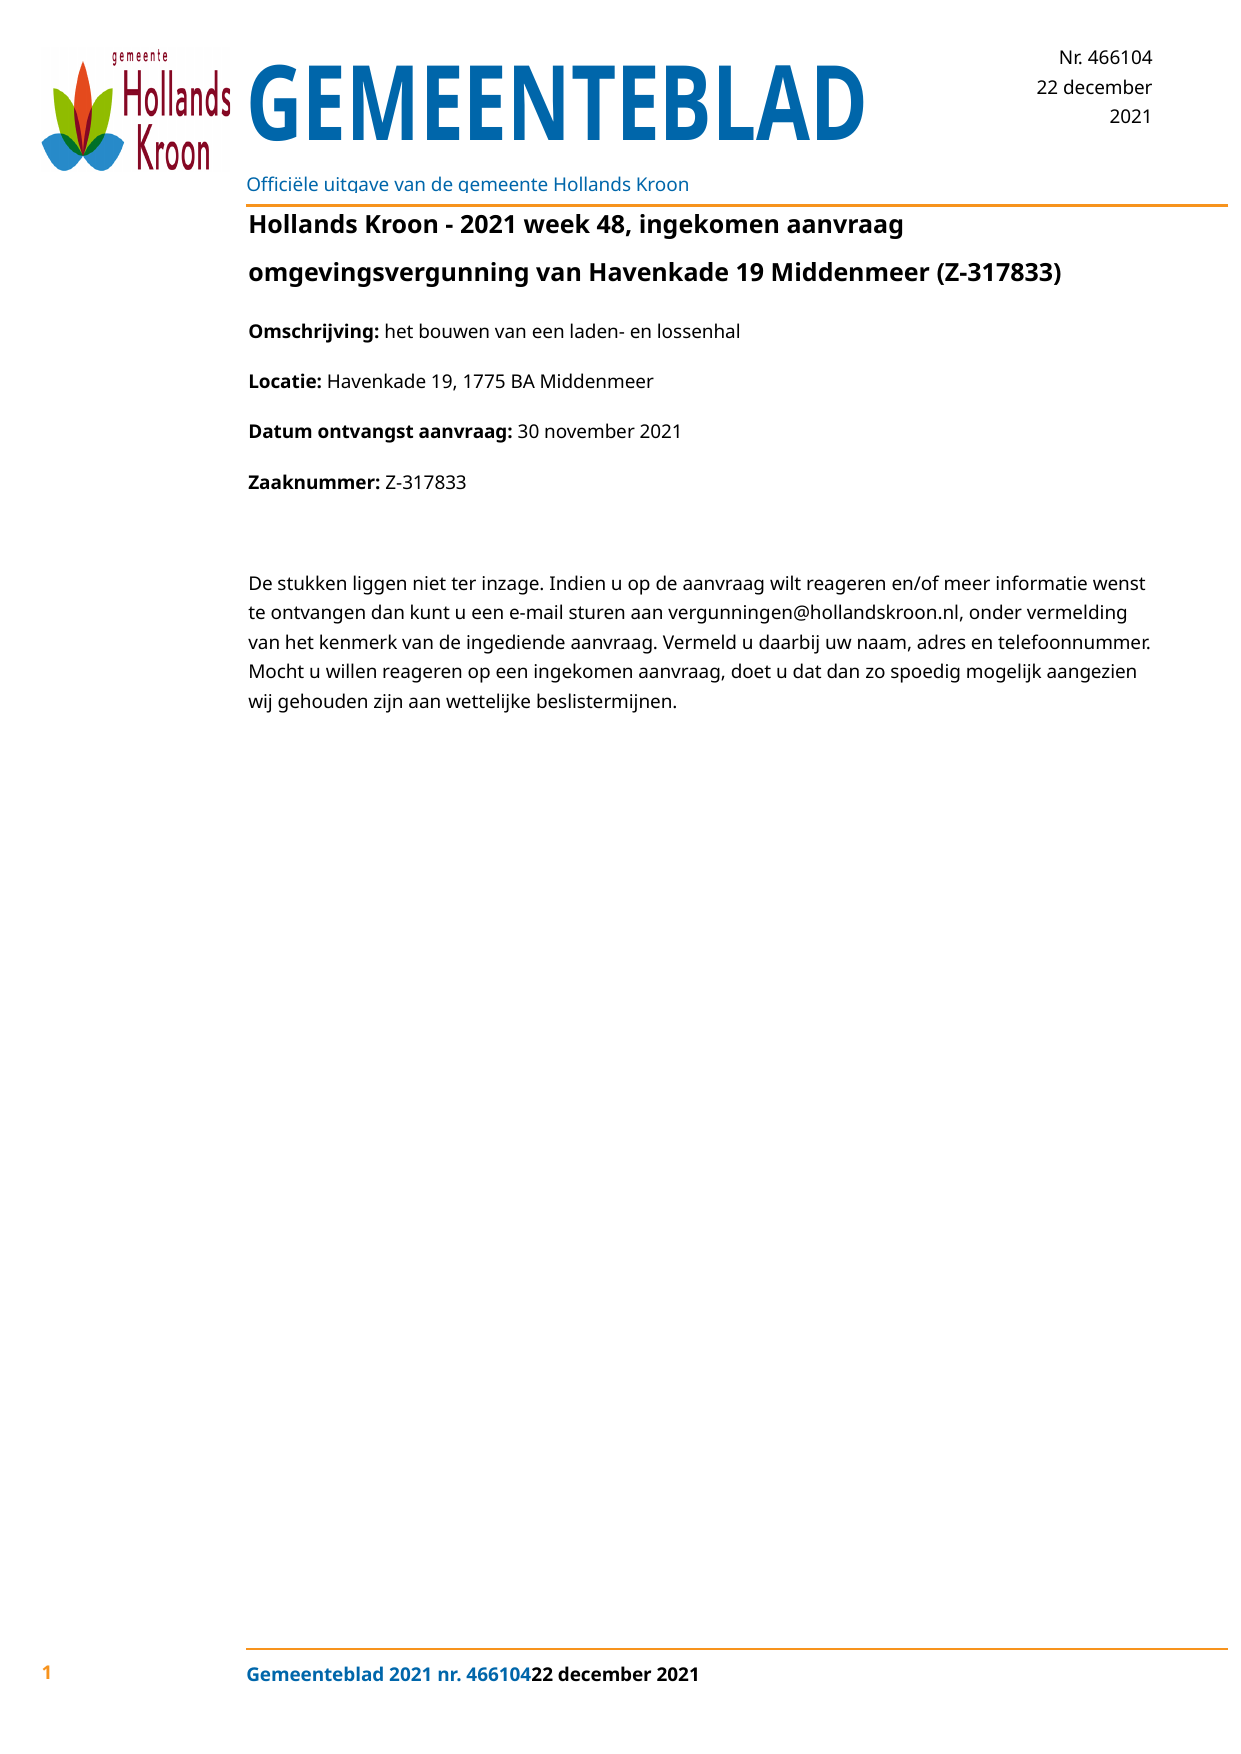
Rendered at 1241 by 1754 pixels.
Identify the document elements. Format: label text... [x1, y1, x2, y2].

picture [41, 47, 231, 172]
text Datum ontvangst aanvraag: 30 november 2021 [248, 419, 1152, 444]
text Zaaknummer: Z-317833 [248, 469, 1152, 495]
text Hollands Kroon - 2021 week 48, ingekomen aanvraag omgevingsvergunning van Havenkade 19 Middenmeer (Z-317833) [248, 207, 1152, 288]
text Omschrijving: het bouwen van een laden- en lossenhal [248, 318, 1152, 344]
text Locatie: Havenkade 19, 1775 BA Middenmeer [248, 368, 1152, 394]
text De stukken liggen niet ter inzage. Indien u op de aanvraag wilt reageren en/of meer informatie wenst te ontvangen dan kunt u een e-mail sturen aan vergunningen@hollandskroon.nl, onder vermelding van het kenmerk van de ingediende aanvraag. Vermeld u daarbij uw naam, adres en telefoonnummer. Mocht u willen reageren op een ingekomen aanvraag, doet u dat dan zo spoedig mogelijk aangezien wij gehouden zijn aan wettelijke beslistermijnen. [248, 570, 1152, 714]
